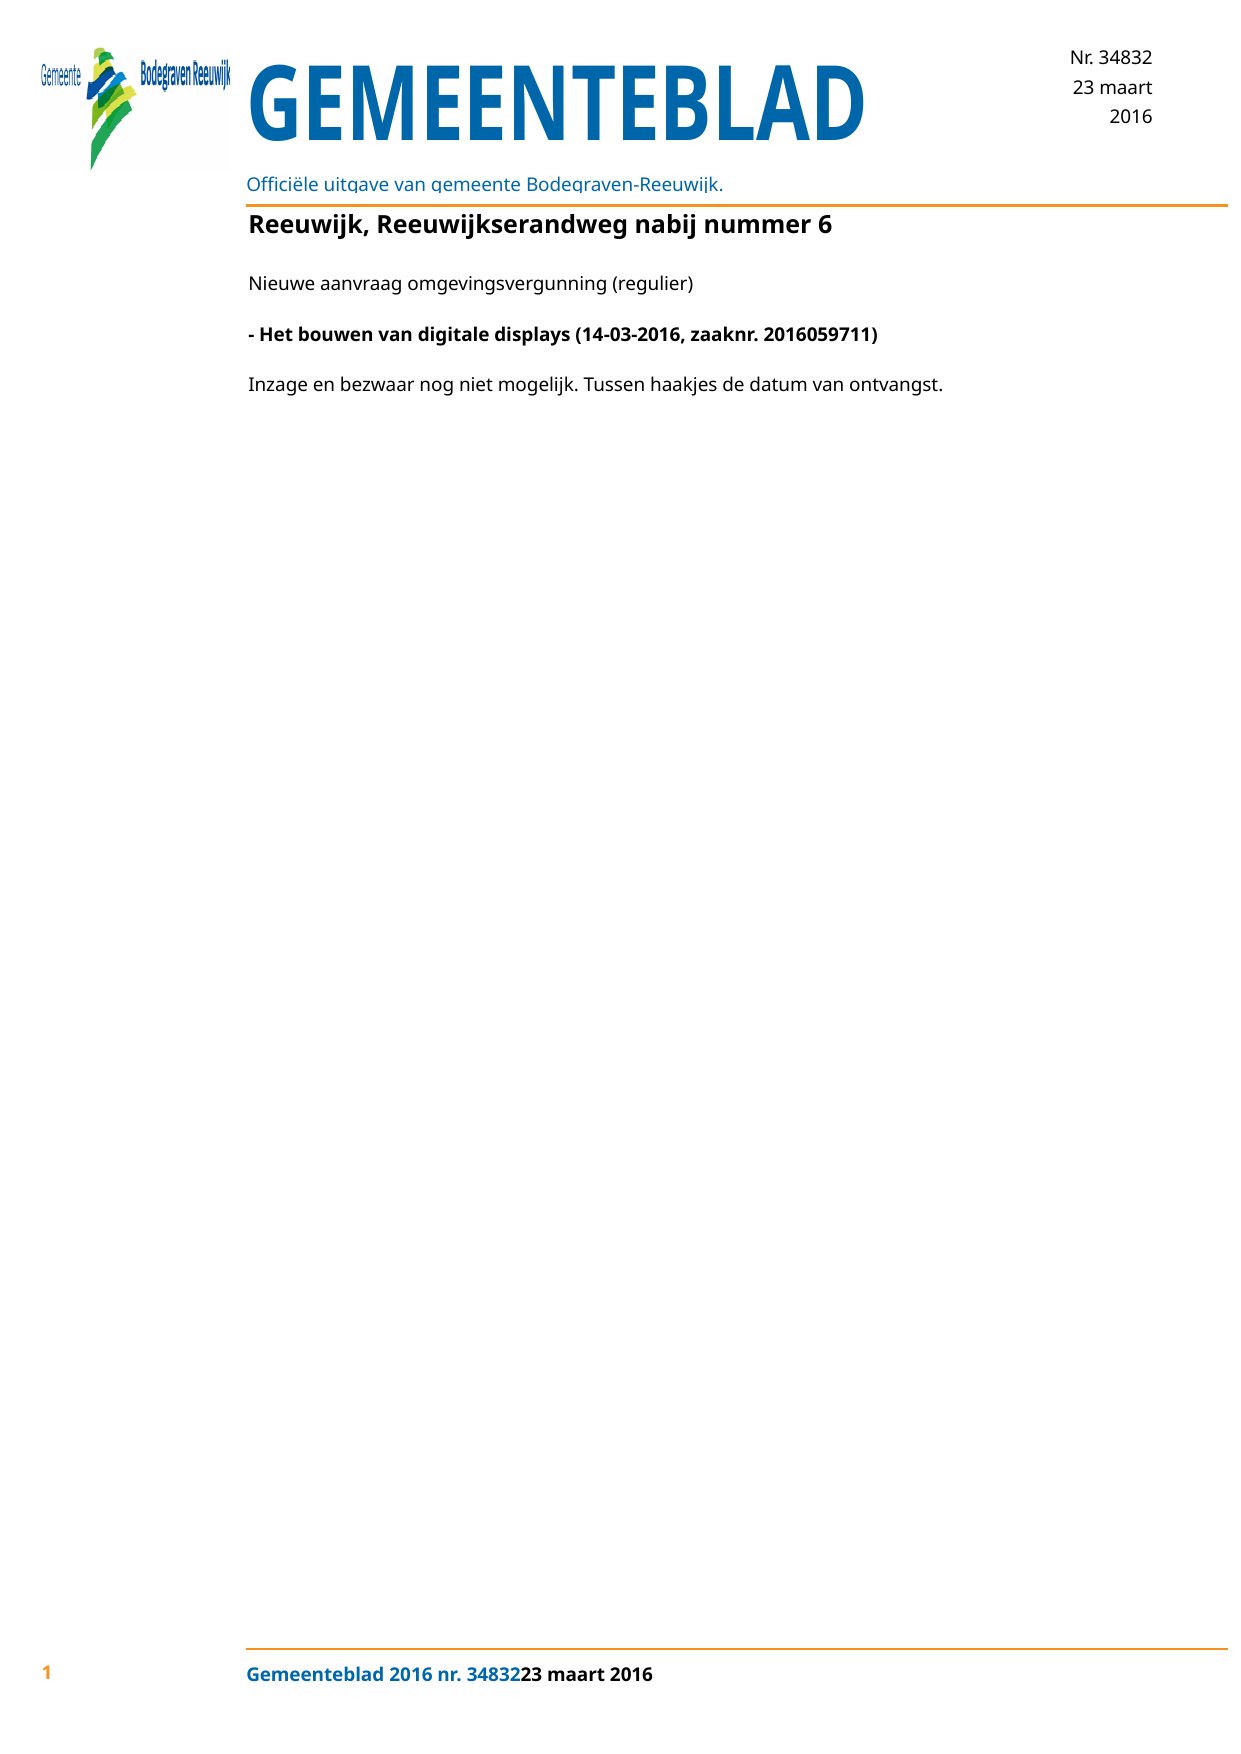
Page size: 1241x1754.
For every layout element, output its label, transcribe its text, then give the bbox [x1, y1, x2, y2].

text Inzage en bezwaar nog niet mogelijk. Tussen haakjes de datum van ontvangst. [248, 371, 1152, 397]
picture [41, 47, 231, 172]
text - Het bouwen van digitale displays (14‑03‑2016, zaaknr. 2016059711) [248, 321, 1152, 346]
text Reeuwijk, Reeuwijkserandweg nabij nummer 6 [248, 207, 1152, 241]
text Nieuwe aanvraag omgevingsvergunning (regulier) [248, 270, 1152, 296]
